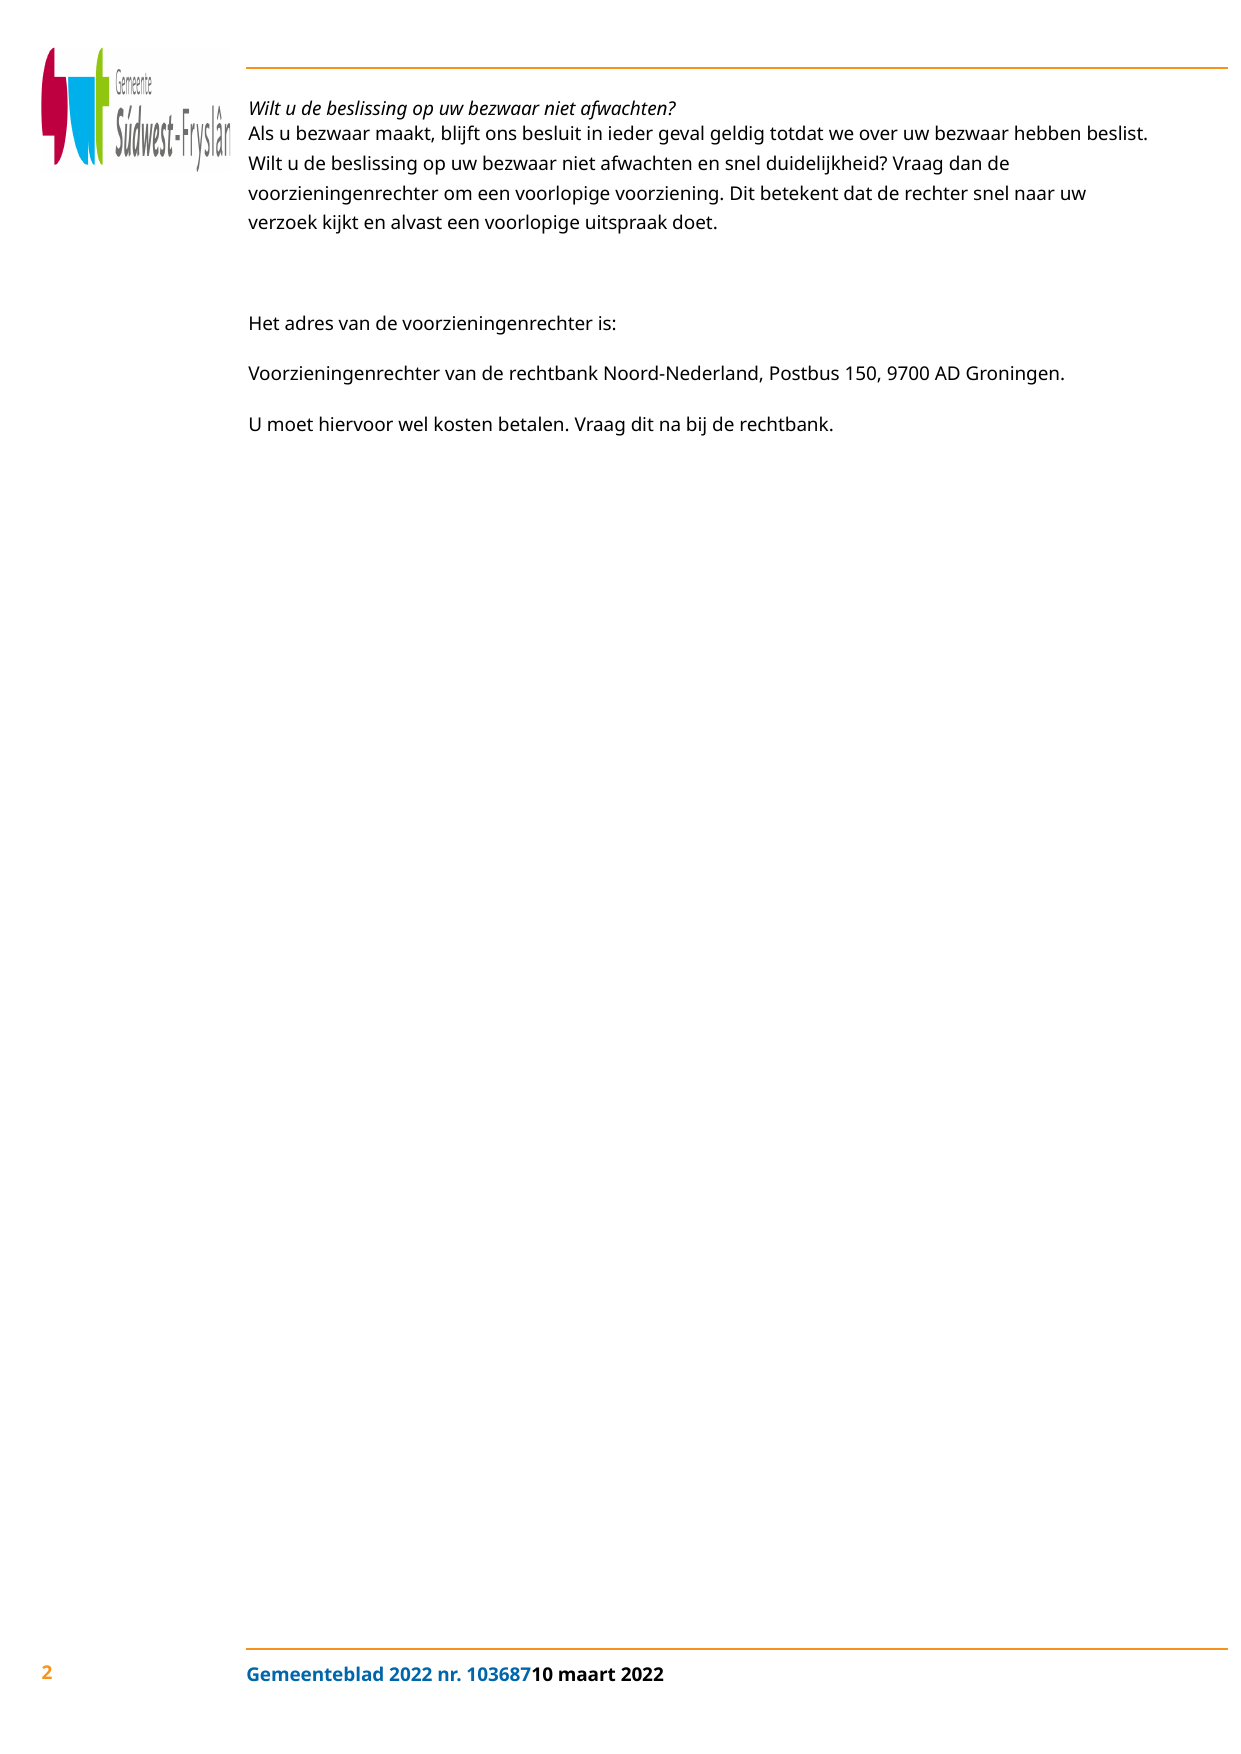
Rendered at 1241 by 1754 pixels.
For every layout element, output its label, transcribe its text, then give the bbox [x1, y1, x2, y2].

text Voorzieningenrechter van de rechtbank Noord-Nederland, Postbus 150, 9700 AD Groningen. [248, 361, 1152, 386]
text U moet hiervoor wel kosten betalen. Vraag dit na bij de rechtbank. [248, 411, 1152, 437]
picture [41, 47, 231, 172]
text Als u bezwaar maakt, blijft ons besluit in ieder geval geldig totdat we over uw bezwaar hebben beslist. Wilt u de beslissing op uw bezwaar niet afwachten en snel duidelijkheid? Vraag dan de voorzieningenrechter om een voorlopige voorziening. Dit betekent dat de rechter snel naar uw verzoek kijkt en alvast een voorlopige uitspraak doet. [248, 121, 1152, 235]
text Het adres van de voorzieningenrechter is: [248, 310, 1152, 336]
text Wilt u de beslissing op uw bezwaar niet afwachten? [248, 95, 1152, 121]
